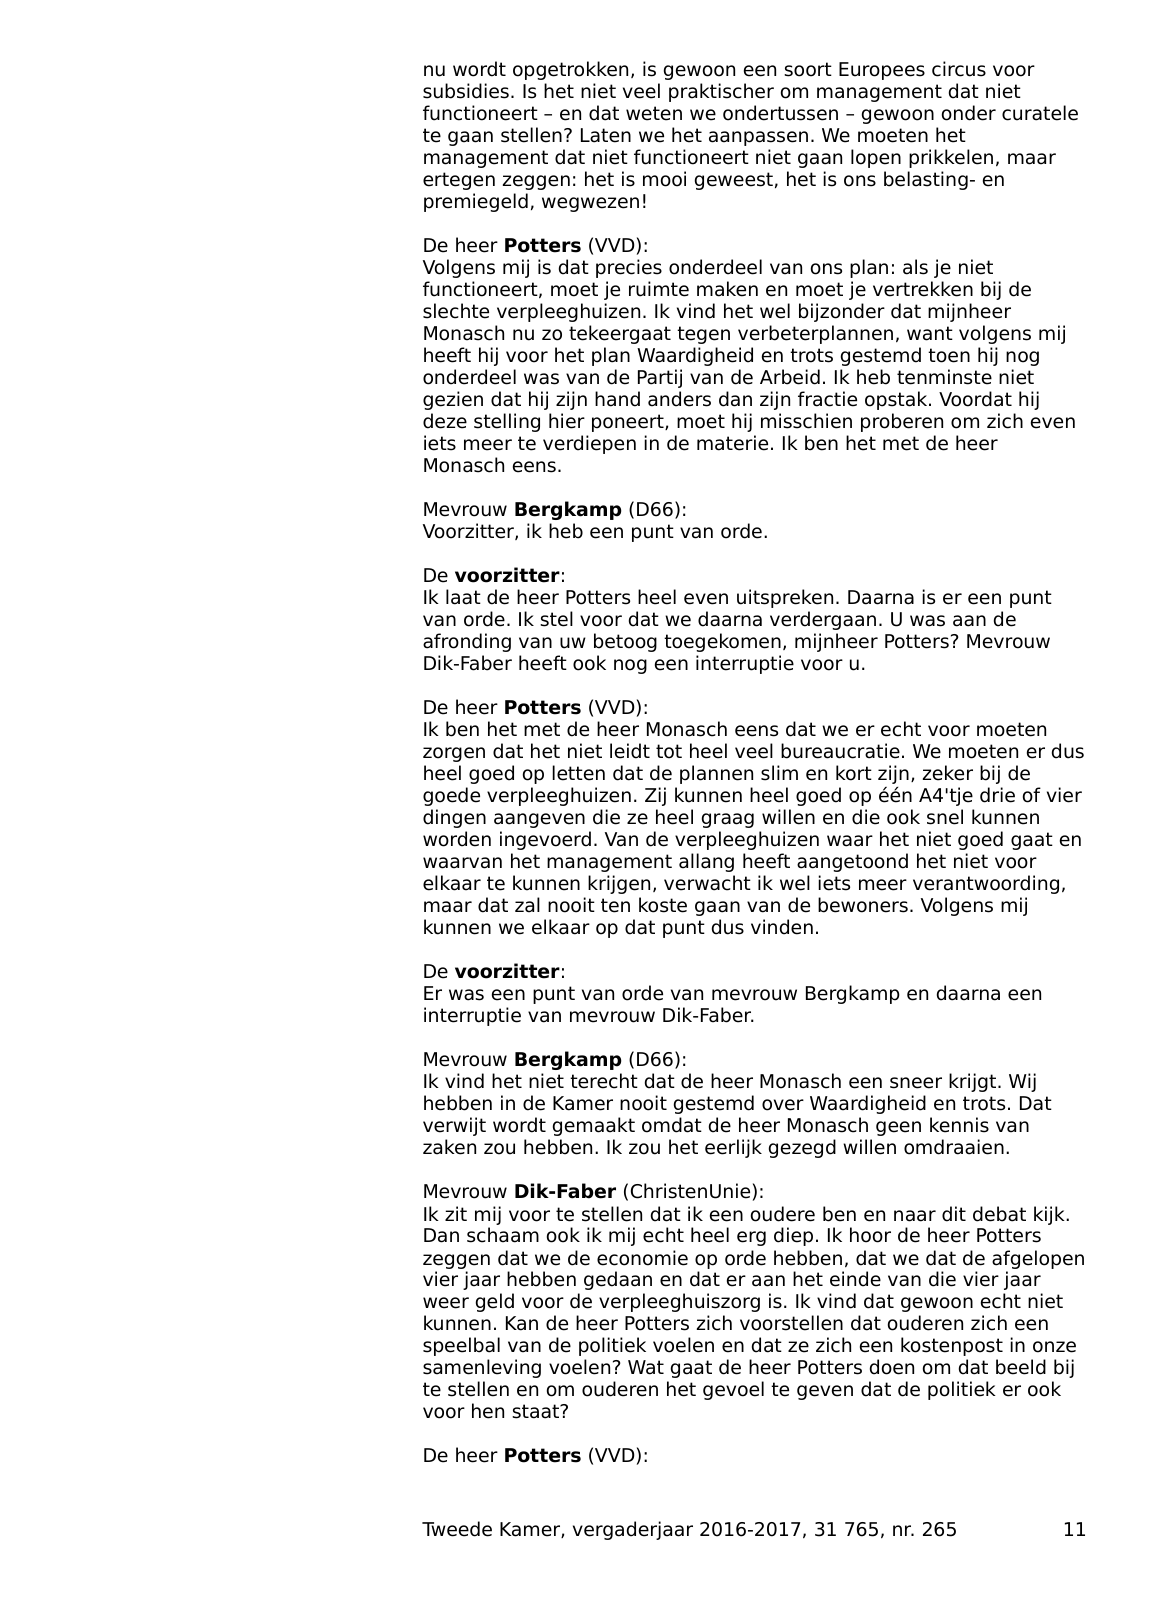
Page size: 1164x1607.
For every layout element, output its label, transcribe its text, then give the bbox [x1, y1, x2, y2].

text Ik laat de heer Potters heel even uitspreken. Daarna is er een punt van orde. Ik stel voor dat we daarna verdergaan. U was aan de afronding van uw betoog toegekomen, mijnheer Potters? Mevrouw Dik-Faber heeft ook nog een interruptie voor u. [422, 587, 1087, 675]
text nu wordt opgetrokken, is gewoon een soort Europees circus voor subsidies. Is het niet veel praktischer om management dat niet functioneert – en dat weten we ondertussen – gewoon onder curatele te gaan stellen? Laten we het aanpassen. We moeten het management dat niet functioneert niet gaan lopen prikkelen, maar ertegen zeggen: het is mooi geweest, het is ons belasting- en premiegeld, wegwezen! [422, 59, 1087, 213]
text Mevrouw Dik-Faber (ChristenUnie): [422, 1181, 1087, 1203]
text Mevrouw Bergkamp (D66): [422, 499, 1087, 521]
text De voorzitter: [422, 565, 1087, 587]
text De heer Potters (VVD): [422, 235, 1087, 257]
text Mevrouw Bergkamp (D66): [422, 1049, 1087, 1071]
text Voorzitter, ik heb een punt van orde. [422, 521, 1087, 543]
text Ik vind het niet terecht dat de heer Monasch een sneer krijgt. Wij hebben in de Kamer nooit gestemd over Waardigheid en trots. Dat verwijt wordt gemaakt omdat de heer Monasch geen kennis van zaken zou hebben. Ik zou het eerlijk gezegd willen omdraaien. [422, 1071, 1087, 1159]
text Ik ben het met de heer Monasch eens dat we er echt voor moeten zorgen dat het niet leidt tot heel veel bureaucratie. We moeten er dus heel goed op letten dat de plannen slim en kort zijn, zeker bij de goede verpleeghuizen. Zij kunnen heel goed op één A4'tje drie of vier dingen aangeven die ze heel graag willen en die ook snel kunnen worden ingevoerd. Van de verpleeghuizen waar het niet goed gaat en waarvan het management allang heeft aangetoond het niet voor elkaar te kunnen krijgen, verwacht ik wel iets meer verantwoording, maar dat zal nooit ten koste gaan van de bewoners. Volgens mij kunnen we elkaar op dat punt dus vinden. [422, 719, 1087, 939]
text Ik zit mij voor te stellen dat ik een oudere ben en naar dit debat kijk. Dan schaam ook ik mij echt heel erg diep. Ik hoor de heer Potters zeggen dat we de economie op orde hebben, dat we dat de afgelopen vier jaar hebben gedaan en dat er aan het einde van die vier jaar weer geld voor de verpleeghuiszorg is. Ik vind dat gewoon echt niet kunnen. Kan de heer Potters zich voorstellen dat ouderen zich een speelbal van de politiek voelen en dat ze zich een kostenpost in onze samenleving voelen? Wat gaat de heer Potters doen om dat beeld bij te stellen en om ouderen het gevoel te geven dat de politiek er ook voor hen staat? [422, 1203, 1087, 1423]
text De voorzitter: [422, 961, 1087, 983]
text Er was een punt van orde van mevrouw Bergkamp en daarna een interruptie van mevrouw Dik-Faber. [422, 983, 1087, 1027]
text De heer Potters (VVD): [422, 1445, 1087, 1467]
text Volgens mij is dat precies onderdeel van ons plan: als je niet functioneert, moet je ruimte maken en moet je vertrekken bij de slechte verpleeghuizen. Ik vind het wel bijzonder dat mijnheer Monasch nu zo tekeergaat tegen verbeterplannen, want volgens mij heeft hij voor het plan Waardigheid en trots gestemd toen hij nog onderdeel was van de Partij van de Arbeid. Ik heb tenminste niet gezien dat hij zijn hand anders dan zijn fractie opstak. Voordat hij deze stelling hier poneert, moet hij misschien proberen om zich even iets meer te verdiepen in de materie. Ik ben het met de heer Monasch eens. [422, 257, 1087, 477]
text De heer Potters (VVD): [422, 697, 1087, 719]
